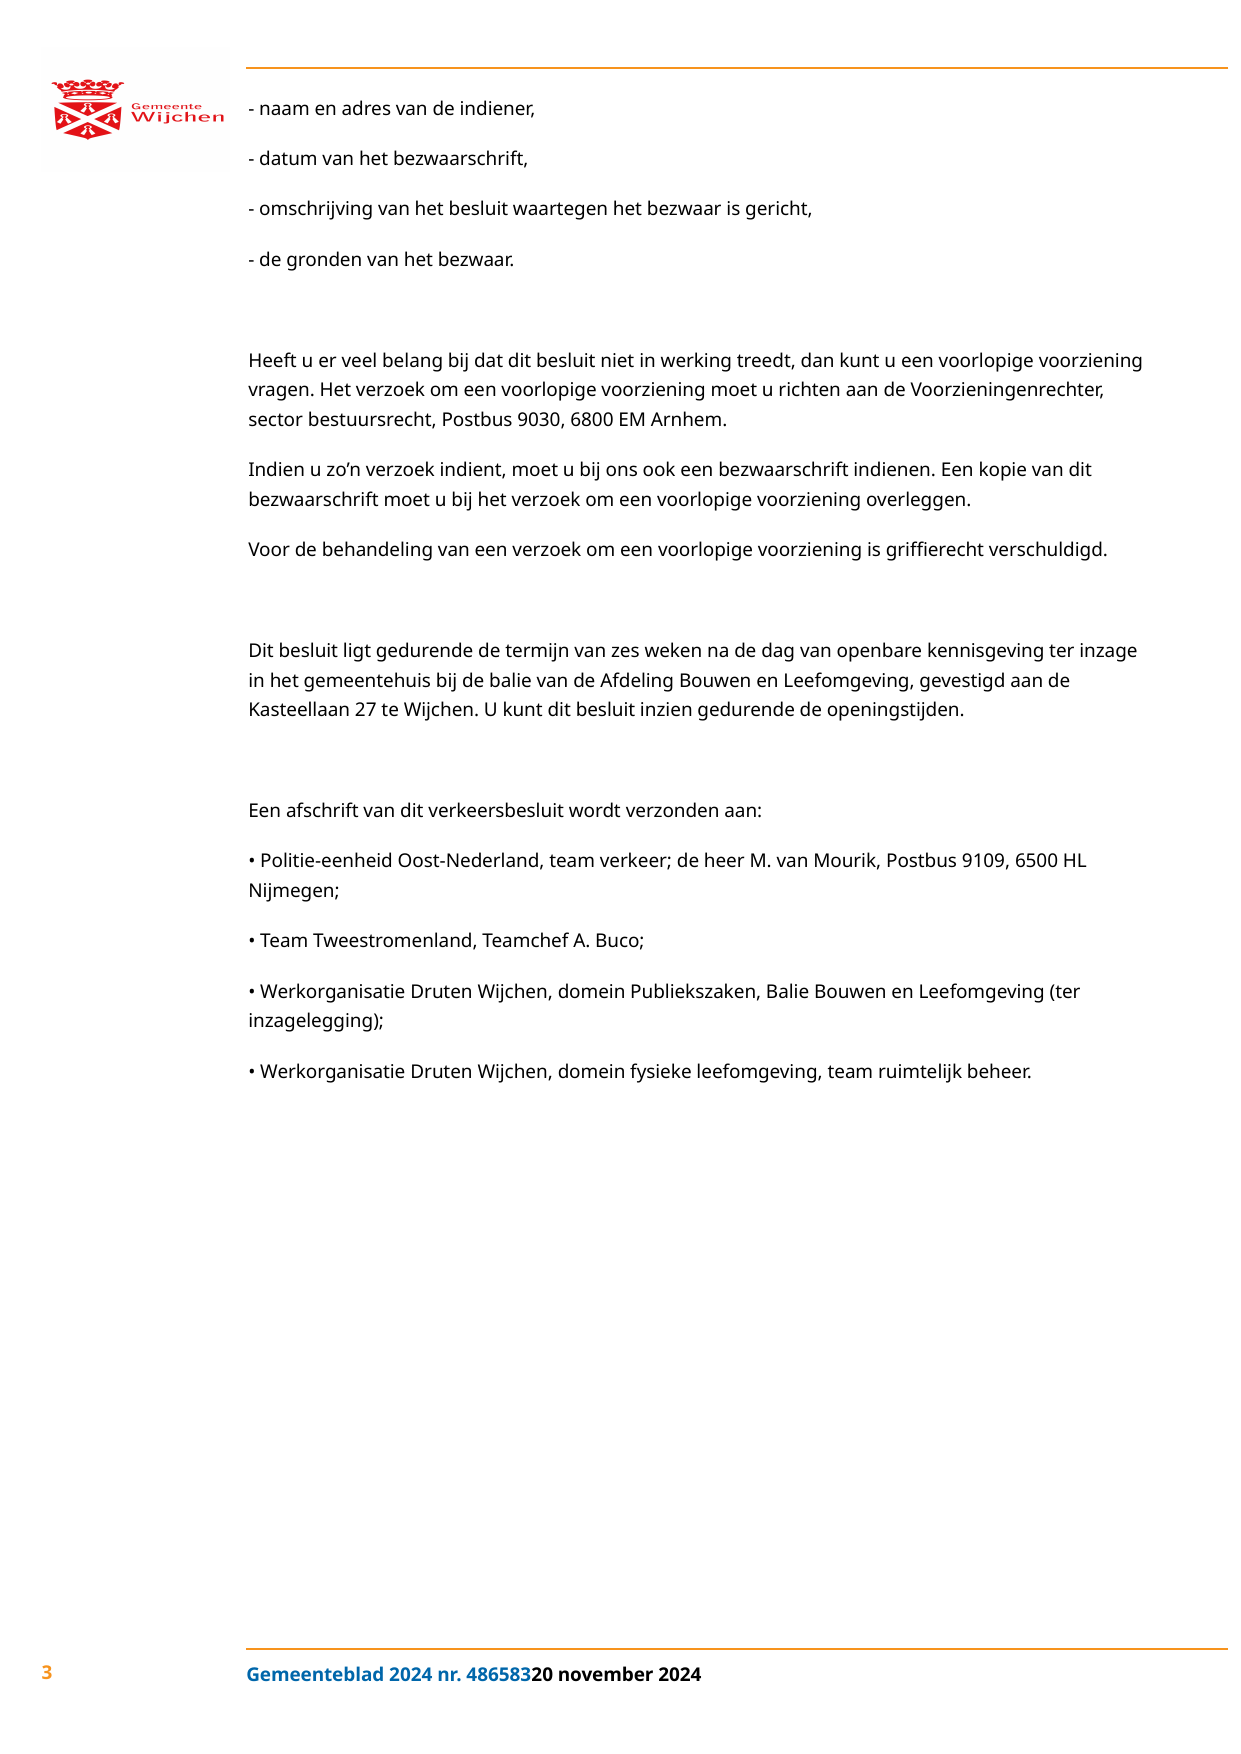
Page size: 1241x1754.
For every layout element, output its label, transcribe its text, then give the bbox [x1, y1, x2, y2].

text • Werkorganisatie Druten Wijchen, domein Publiekszaken, Balie Bouwen en Leefomgeving (ter inzagelegging); [248, 978, 1152, 1033]
text Heeft u er veel belang bij dat dit besluit niet in werking treedt, dan kunt u een voorlopige voorziening vragen. Het verzoek om een voorlopige voorziening moet u richten aan de Voorzieningenrechter, sector bestuursrecht, Postbus 9030, 6800 EM Arnhem. [248, 347, 1152, 432]
text - naam en adres van de indiener, [248, 95, 1152, 121]
text - de gronden van het bezwaar. [248, 246, 1152, 272]
text Indien u zo’n verzoek indient, moet u bij ons ook een bezwaarschrift indienen. Een kopie van dit bezwaarschrift moet u bij het verzoek om een voorlopige voorziening overleggen. [248, 456, 1152, 512]
text • Politie-eenheid Oost-Nederland, team verkeer; de heer M. van Mourik, Postbus 9109, 6500 HL Nijmegen; [248, 848, 1152, 903]
text - omschrijving van het besluit waartegen het bezwaar is gericht, [248, 196, 1152, 221]
text • Werkorganisatie Druten Wijchen, domein fysieke leefomgeving, team ruimtelijk beheer. [248, 1058, 1152, 1084]
text Voor de behandeling van een verzoek om een voorlopige voorziening is griffierecht verschuldigd. [248, 536, 1152, 562]
text Een afschrift van dit verkeersbesluit wordt verzonden aan: [248, 797, 1152, 823]
text Dit besluit ligt gedurende de termijn van zes weken na de dag van openbare kennisgeving ter inzage in het gemeentehuis bij de balie van de Afdeling Bouwen en Leefomgeving, gevestigd aan de Kasteellaan 27 te Wijchen. U kunt dit besluit inzien gedurende de openingstijden. [248, 637, 1152, 722]
text - datum van het bezwaarschrift, [248, 145, 1152, 171]
text • Team Tweestromenland, Teamchef A. Buco; [248, 928, 1152, 953]
picture [41, 47, 231, 172]
